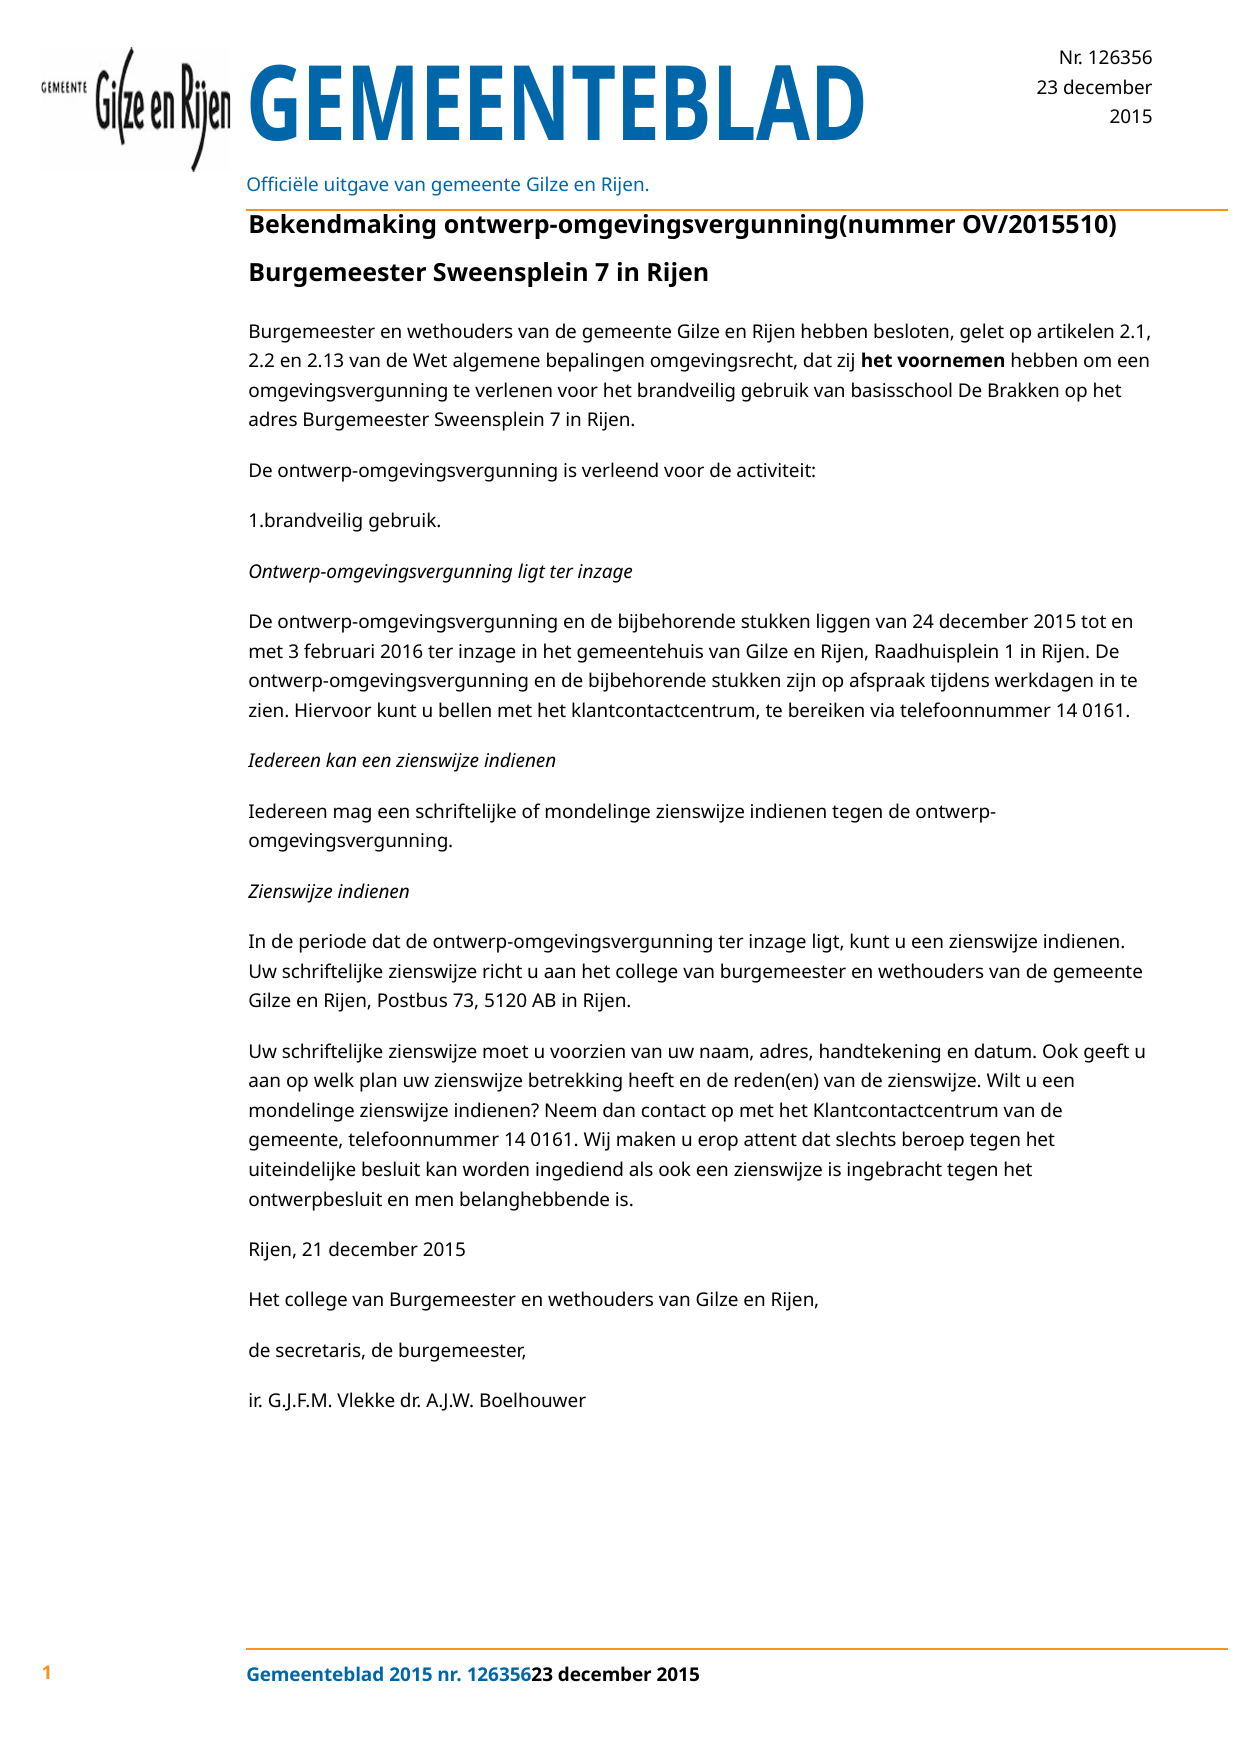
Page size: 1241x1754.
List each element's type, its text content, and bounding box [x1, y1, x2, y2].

text 1.brandveilig gebruik. [248, 507, 1152, 533]
picture [41, 47, 231, 172]
text ir. G.J.F.M. Vlekke dr. A.J.W. Boelhouwer [248, 1387, 1152, 1413]
text In de periode dat de ontwerp-omgevingsvergunning ter inzage ligt, kunt u een zienswijze indienen. Uw schriftelijke zienswijze richt u aan het college van burgemeester en wethouders van de gemeente Gilze en Rijen, Postbus 73, 5120 AB in Rijen. [248, 928, 1152, 1013]
text Iedereen kan een zienswijze indienen [248, 747, 1152, 773]
text Zienswijze indienen [248, 878, 1152, 904]
text Rijen, 21 december 2015 [248, 1236, 1152, 1262]
text Iedereen mag een schriftelijke of mondelinge zienswijze indienen tegen de ontwerp-omgevingsvergunning. [248, 798, 1152, 853]
text Ontwerp-omgevingsvergunning ligt ter inzage [248, 558, 1152, 584]
text Burgemeester en wethouders van de gemeente Gilze en Rijen hebben besloten, gelet op artikelen 2.1, 2.2 en 2.13 van de Wet algemene bepalingen omgevingsrecht, dat zij het voornemen hebben om een omgevingsvergunning te verlenen voor het brandveilig gebruik van basisschool De Brakken op het adres Burgemeester Sweensplein 7 in Rijen. [248, 318, 1152, 432]
text Bekendmaking ontwerp-omgevingsvergunning(nummer OV/2015510) Burgemeester Sweensplein 7 in Rijen [248, 211, 1152, 288]
text Uw schriftelijke zienswijze moet u voorzien van uw naam, adres, handtekening en datum. Ook geeft u aan op welk plan uw zienswijze betrekking heeft en de reden(en) van de zienswijze. Wilt u een mondelinge zienswijze indienen? Neem dan contact op met het Klantcontactcentrum van de gemeente, telefoonnummer 14 0161. Wij maken u erop attent dat slechts beroep tegen het uiteindelijke besluit kan worden ingediend als ook een zienswijze is ingebracht tegen het ontwerpbesluit en men belanghebbende is. [248, 1038, 1152, 1212]
text Het college van Burgemeester en wethouders van Gilze en Rijen, [248, 1287, 1152, 1312]
text de secretaris, de burgemeester, [248, 1337, 1152, 1363]
text De ontwerp-omgevingsvergunning en de bijbehorende stukken liggen van 24 december 2015 tot en met 3 februari 2016 ter inzage in het gemeentehuis van Gilze en Rijen, Raadhuisplein 1 in Rijen. De ontwerp-omgevingsvergunning en de bijbehorende stukken zijn op afspraak tijdens werkdagen in te zien. Hiervoor kunt u bellen met het klantcontactcentrum, te bereiken via telefoonnummer 14 0161. [248, 608, 1152, 723]
text De ontwerp-omgevingsvergunning is verleend voor de activiteit: [248, 457, 1152, 483]
